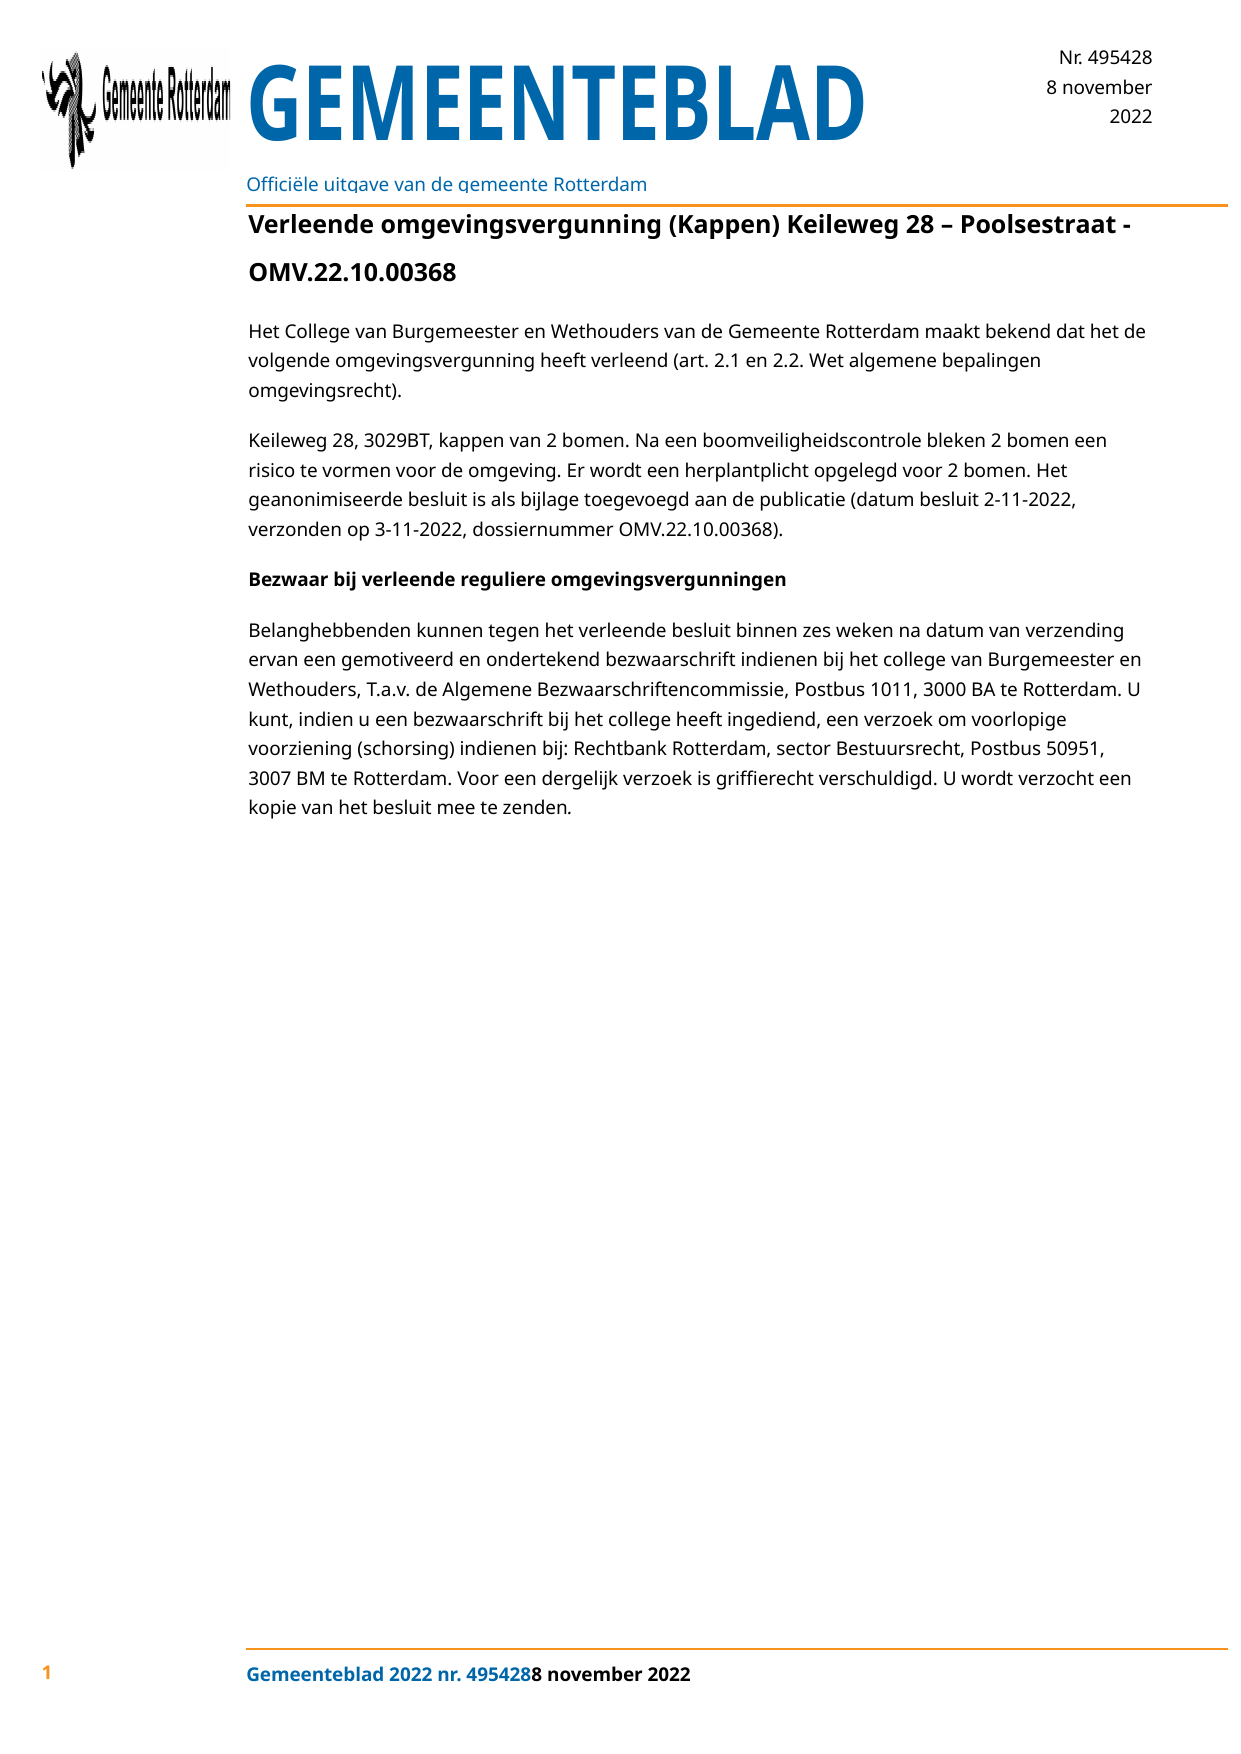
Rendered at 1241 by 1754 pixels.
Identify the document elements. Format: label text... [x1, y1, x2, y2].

text Bezwaar bij verleende reguliere omgevingsvergunningen [248, 567, 1152, 592]
text Keileweg 28, 3029BT, kappen van 2 bomen. Na een boomveiligheidscontrole bleken 2 bomen een risico te vormen voor de omgeving. Er wordt een herplantplicht opgelegd voor 2 bomen. Het geanonimiseerde besluit is als bijlage toegevoegd aan de publicatie (datum besluit 2-11-2022, verzonden op 3-11-2022, dossiernummer OMV.22.10.00368). [248, 427, 1152, 542]
text Belanghebbenden kunnen tegen het verleende besluit binnen zes weken na datum van verzending ervan een gemotiveerd en ondertekend bezwaarschrift indienen bij het college van Burgemeester en Wethouders, T.a.v. de Algemene Bezwaarschriftencommissie, Postbus 1011, 3000 BA te Rotterdam. U kunt, indien u een bezwaarschrift bij het college heeft ingediend, een verzoek om voorlopige voorziening (schorsing) indienen bij: Rechtbank Rotterdam, sector Bestuursrecht, Postbus 50951, 3007 BM te Rotterdam. Voor een dergelijk verzoek is griffierecht verschuldigd. U wordt verzocht een kopie van het besluit mee te zenden. [248, 617, 1152, 820]
picture [41, 47, 231, 172]
text Het College van Burgemeester en Wethouders van de Gemeente Rotterdam maakt bekend dat het de volgende omgevingsvergunning heeft verleend (art. 2.1 en 2.2. Wet algemene bepalingen omgevingsrecht). [248, 318, 1152, 403]
text Verleende omgevingsvergunning (Kappen) Keileweg 28 – Poolsestraat - OMV.22.10.00368 [248, 207, 1152, 288]
